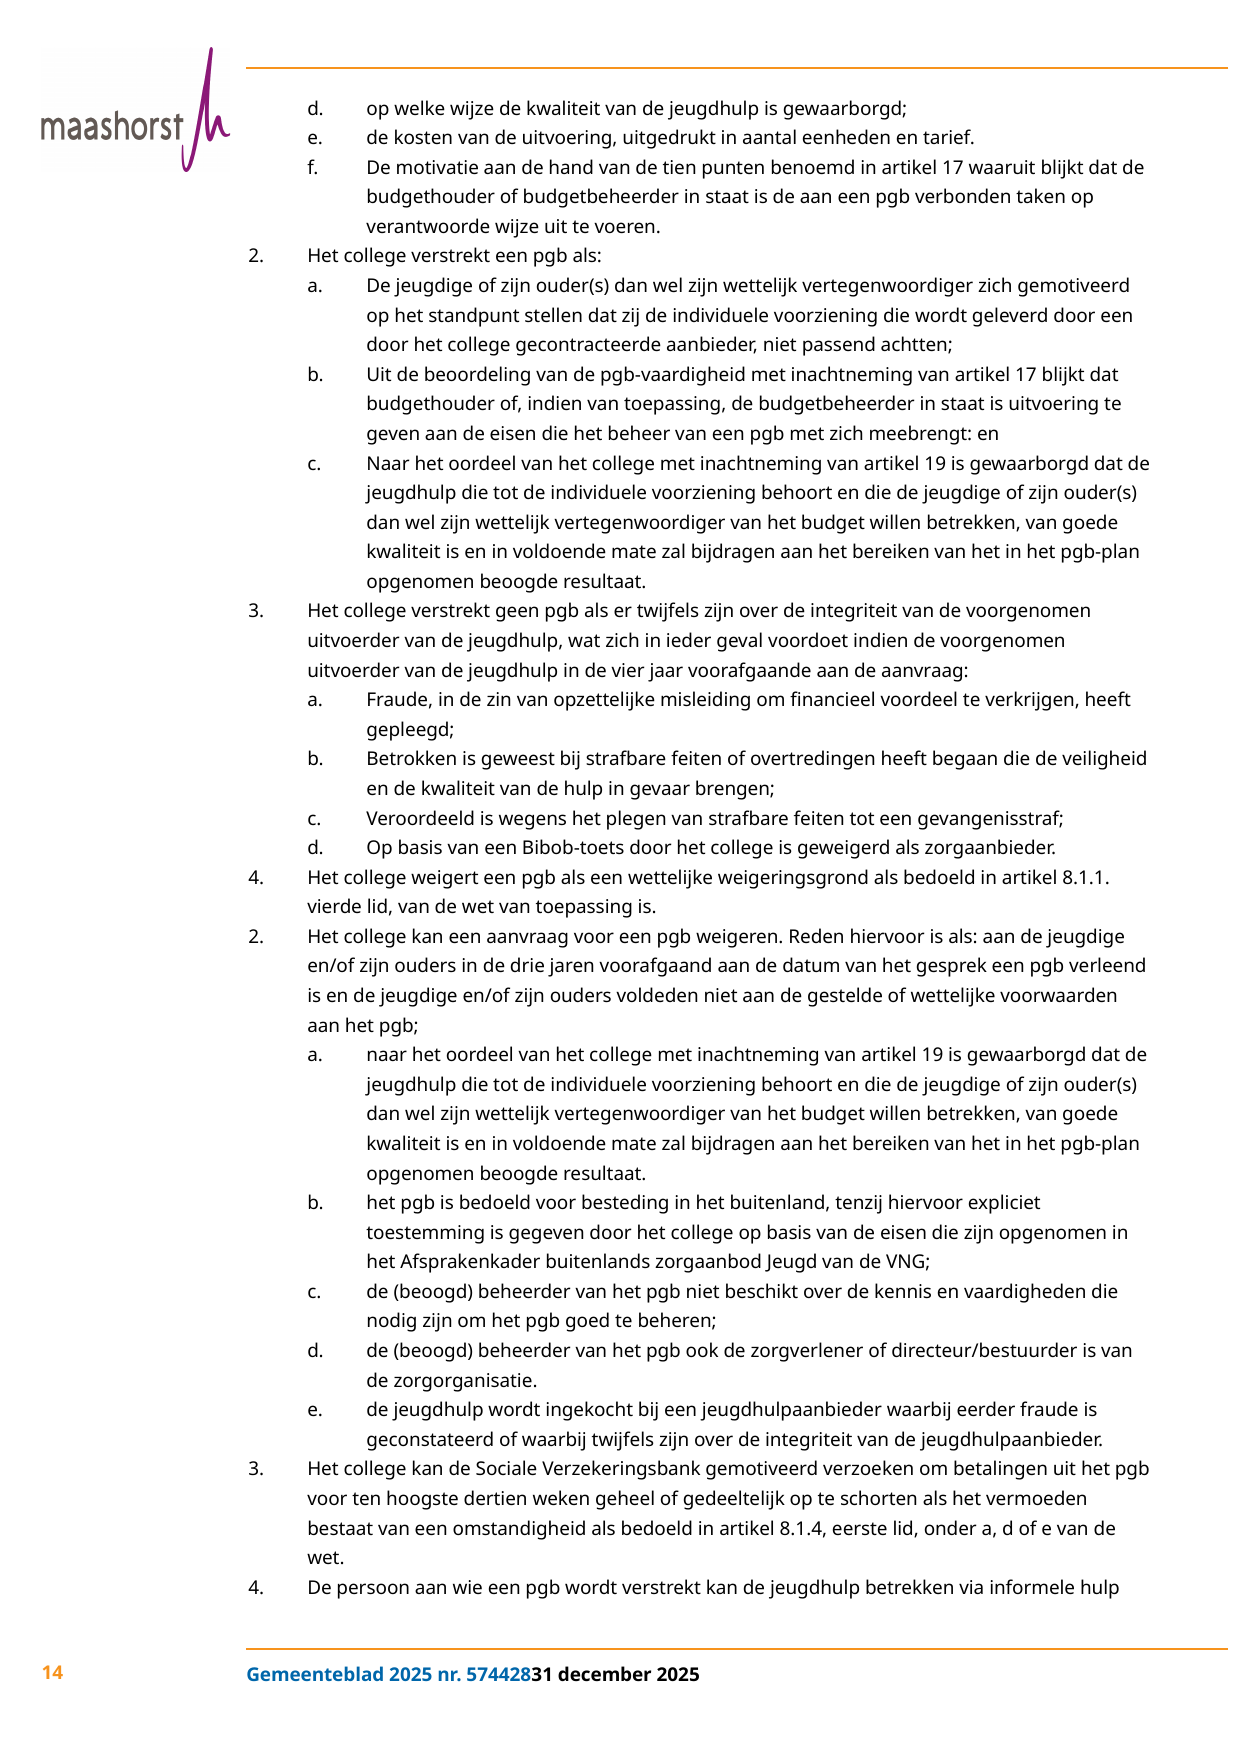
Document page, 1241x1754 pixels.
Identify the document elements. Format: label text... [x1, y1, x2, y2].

list Het college kan de Sociale Verzekeringsbank gemotiveerd verzoeken om betalingen uit het pgb voor ten hoogste dertien weken geheel of gedeeltelijk op te schorten als het vermoeden bestaat van een omstandigheid als bedoeld in artikel 8.1.4, eerste lid, onder a, d of e van de wet. [248, 1456, 1152, 1570]
list de jeugdhulp wordt ingekocht bij een jeugdhulpaanbieder waarbij eerder fraude is geconstateerd of waarbij twijfels zijn over de integriteit van de jeugdhulpaanbieder. [307, 1396, 1152, 1452]
list De persoon aan wie een pgb wordt verstrekt kan de jeugdhulp betrekken via informele hulp [248, 1574, 1152, 1600]
list Het college kan een aanvraag voor een pgb weigeren. Reden hiervoor is als: aan de jeugdige en/of zijn ouders in de drie jaren voorafgaand aan de datum van het gesprek een pgb verleend is en de jeugdige en/of zijn ouders voldeden niet aan de gestelde of wettelijke voorwaarden aan het pgb; [248, 923, 1152, 1038]
list de (beoogd) beheerder van het pgb niet beschikt over de kennis en vaardigheden die nodig zijn om het pgb goed te beheren; [307, 1278, 1152, 1333]
list Naar het oordeel van het college met inachtneming van artikel 19 is gewaarborgd dat de jeugdhulp die tot de individuele voorziening behoort en die de jeugdige of zijn ouder(s) dan wel zijn wettelijk vertegenwoordiger van het budget willen betrekken, van goede kwaliteit is en in voldoende mate zal bijdragen aan het bereiken van het in het pgb-plan opgenomen beoogde resultaat. [307, 450, 1152, 594]
list de (beoogd) beheerder van het pgb ook de zorgverlener of directeur/bestuurder is van de zorgorganisatie. [307, 1337, 1152, 1393]
picture [41, 47, 231, 172]
list Fraude, in de zin van opzettelijke misleiding om financieel voordeel te verkrijgen, heeft gepleegd; [307, 686, 1152, 742]
list Het college weigert een pgb als een wettelijke weigeringsgrond als bedoeld in artikel 8.1.1. vierde lid, van de wet van toepassing is. [248, 864, 1152, 919]
list De jeugdige of zijn ouder(s) dan wel zijn wettelijk vertegenwoordiger zich gemotiveerd op het standpunt stellen dat zij de individuele voorziening die wordt geleverd door een door het college gecontracteerde aanbieder, niet passend achtten; [307, 272, 1152, 357]
list het pgb is bedoeld voor besteding in het buitenland, tenzij hiervoor expliciet toestemming is gegeven door het college op basis van de eisen die zijn opgenomen in het Afsprakenkader buitenlands zorgaanbod Jeugd van de VNG; [307, 1189, 1152, 1274]
list de kosten van de uitvoering, uitgedrukt in aantal eenheden en tarief. [307, 124, 1152, 150]
list Het college verstrekt een pgb als: [248, 243, 1152, 268]
list Op basis van een Bibob-toets door het college is geweigerd als zorgaanbieder. [307, 834, 1152, 860]
list Uit de beoordeling van de pgb-vaardigheid met inachtneming van artikel 17 blijkt dat budgethouder of, indien van toepassing, de budgetbeheerder in staat is uitvoering te geven aan de eisen die het beheer van een pgb met zich meebrengt: en [307, 361, 1152, 446]
list Veroordeeld is wegens het plegen van strafbare feiten tot een gevangenisstraf; [307, 805, 1152, 831]
list naar het oordeel van het college met inachtneming van artikel 19 is gewaarborgd dat de jeugdhulp die tot de individuele voorziening behoort en die de jeugdige of zijn ouder(s) dan wel zijn wettelijk vertegenwoordiger van het budget willen betrekken, van goede kwaliteit is en in voldoende mate zal bijdragen aan het bereiken van het in het pgb-plan opgenomen beoogde resultaat. [307, 1041, 1152, 1186]
list Het college verstrekt geen pgb als er twijfels zijn over de integriteit van de voorgenomen uitvoerder van de jeugdhulp, wat zich in ieder geval voordoet indien de voorgenomen uitvoerder van de jeugdhulp in de vier jaar voorafgaande aan de aanvraag: [248, 598, 1152, 683]
list op welke wijze de kwaliteit van de jeugdhulp is gewaarborgd; [307, 95, 1152, 121]
list De motivatie aan de hand van de tien punten benoemd in artikel 17 waaruit blijkt dat de budgethouder of budgetbeheerder in staat is de aan een pgb verbonden taken op verantwoorde wijze uit te voeren. [307, 154, 1152, 239]
list Betrokken is geweest bij strafbare feiten of overtredingen heeft begaan die de veiligheid en de kwaliteit van de hulp in gevaar brengen; [307, 746, 1152, 801]
